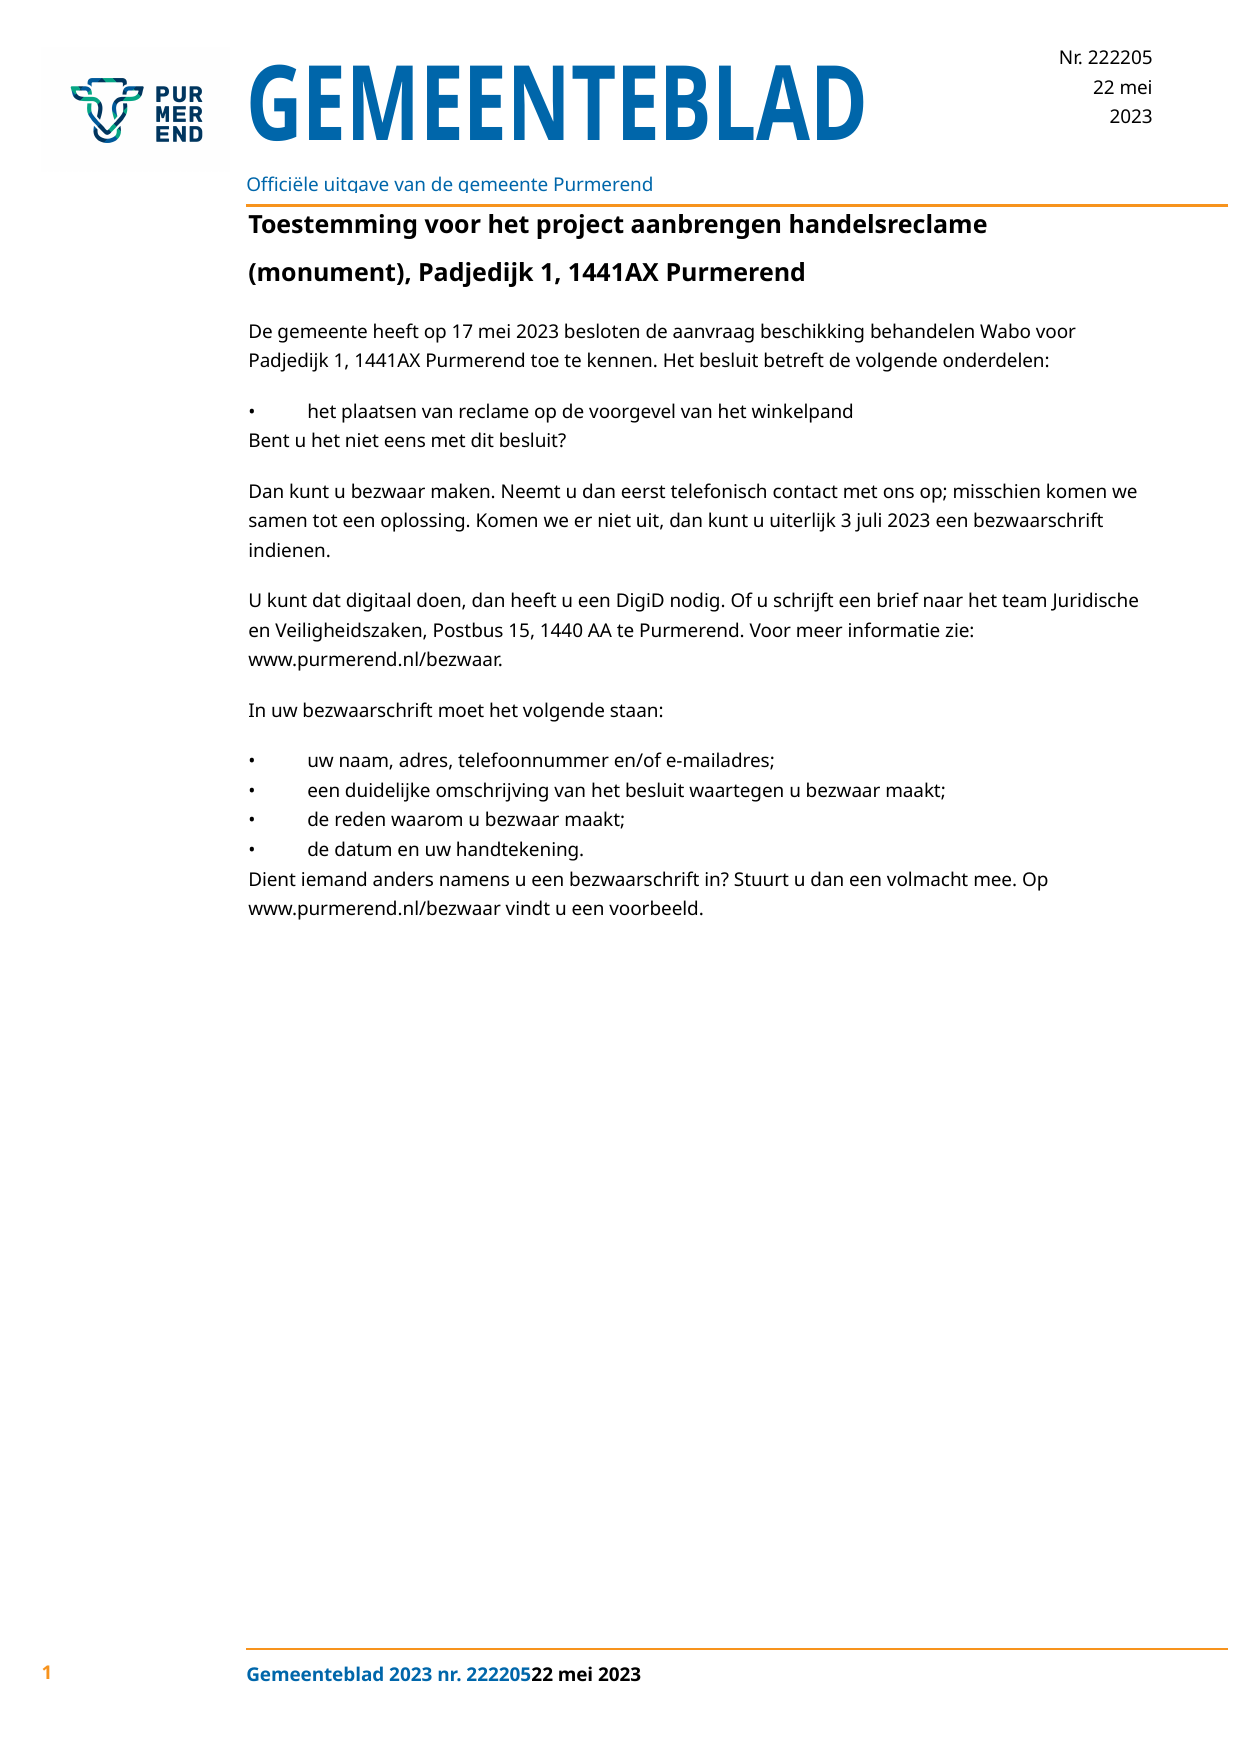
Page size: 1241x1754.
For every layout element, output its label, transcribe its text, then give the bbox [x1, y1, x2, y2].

text Toestemming voor het project aanbrengen handelsreclame (monument), Padjedijk 1, 1441AX Purmerend [248, 207, 1152, 288]
list het plaatsen van reclame op de voorgevel van het winkelpand [248, 398, 1152, 424]
list de reden waarom u bezwaar maakt; [248, 807, 1152, 832]
text U kunt dat digitaal doen, dan heeft u een DigiD nodig. Of u schrijft een brief naar het team Juridische en Veiligheidszaken, Postbus 15, 1440 AA te Purmerend. Voor meer informatie zie: www.purmerend.nl/bezwaar. [248, 587, 1152, 672]
list uw naam, adres, telefoonnummer en/of e-mailadres; [248, 747, 1152, 773]
text Dient iemand anders namens u een bezwaarschrift in? Stuurt u dan een volmacht mee. Op www.purmerend.nl/bezwaar vindt u een voorbeeld. [248, 866, 1152, 921]
text Dan kunt u bezwaar maken. Neemt u dan eerst telefonisch contact met ons op; misschien komen we samen tot een oplossing. Komen we er niet uit, dan kunt u uiterlijk 3 juli 2023 een bezwaarschrift indienen. [248, 478, 1152, 563]
text Bent u het niet eens met dit besluit? [248, 427, 1152, 453]
text In uw bezwaarschrift moet het volgende staan: [248, 697, 1152, 723]
text De gemeente heeft op 17 mei 2023 besloten de aanvraag beschikking behandelen Wabo voor Padjedijk 1, 1441AX Purmerend toe te kennen. Het besluit betreft de volgende onderdelen: [248, 318, 1152, 373]
picture [41, 47, 231, 172]
list een duidelijke omschrijving van het besluit waartegen u bezwaar maakt; [248, 777, 1152, 803]
list de datum en uw handtekening. [248, 836, 1152, 862]
